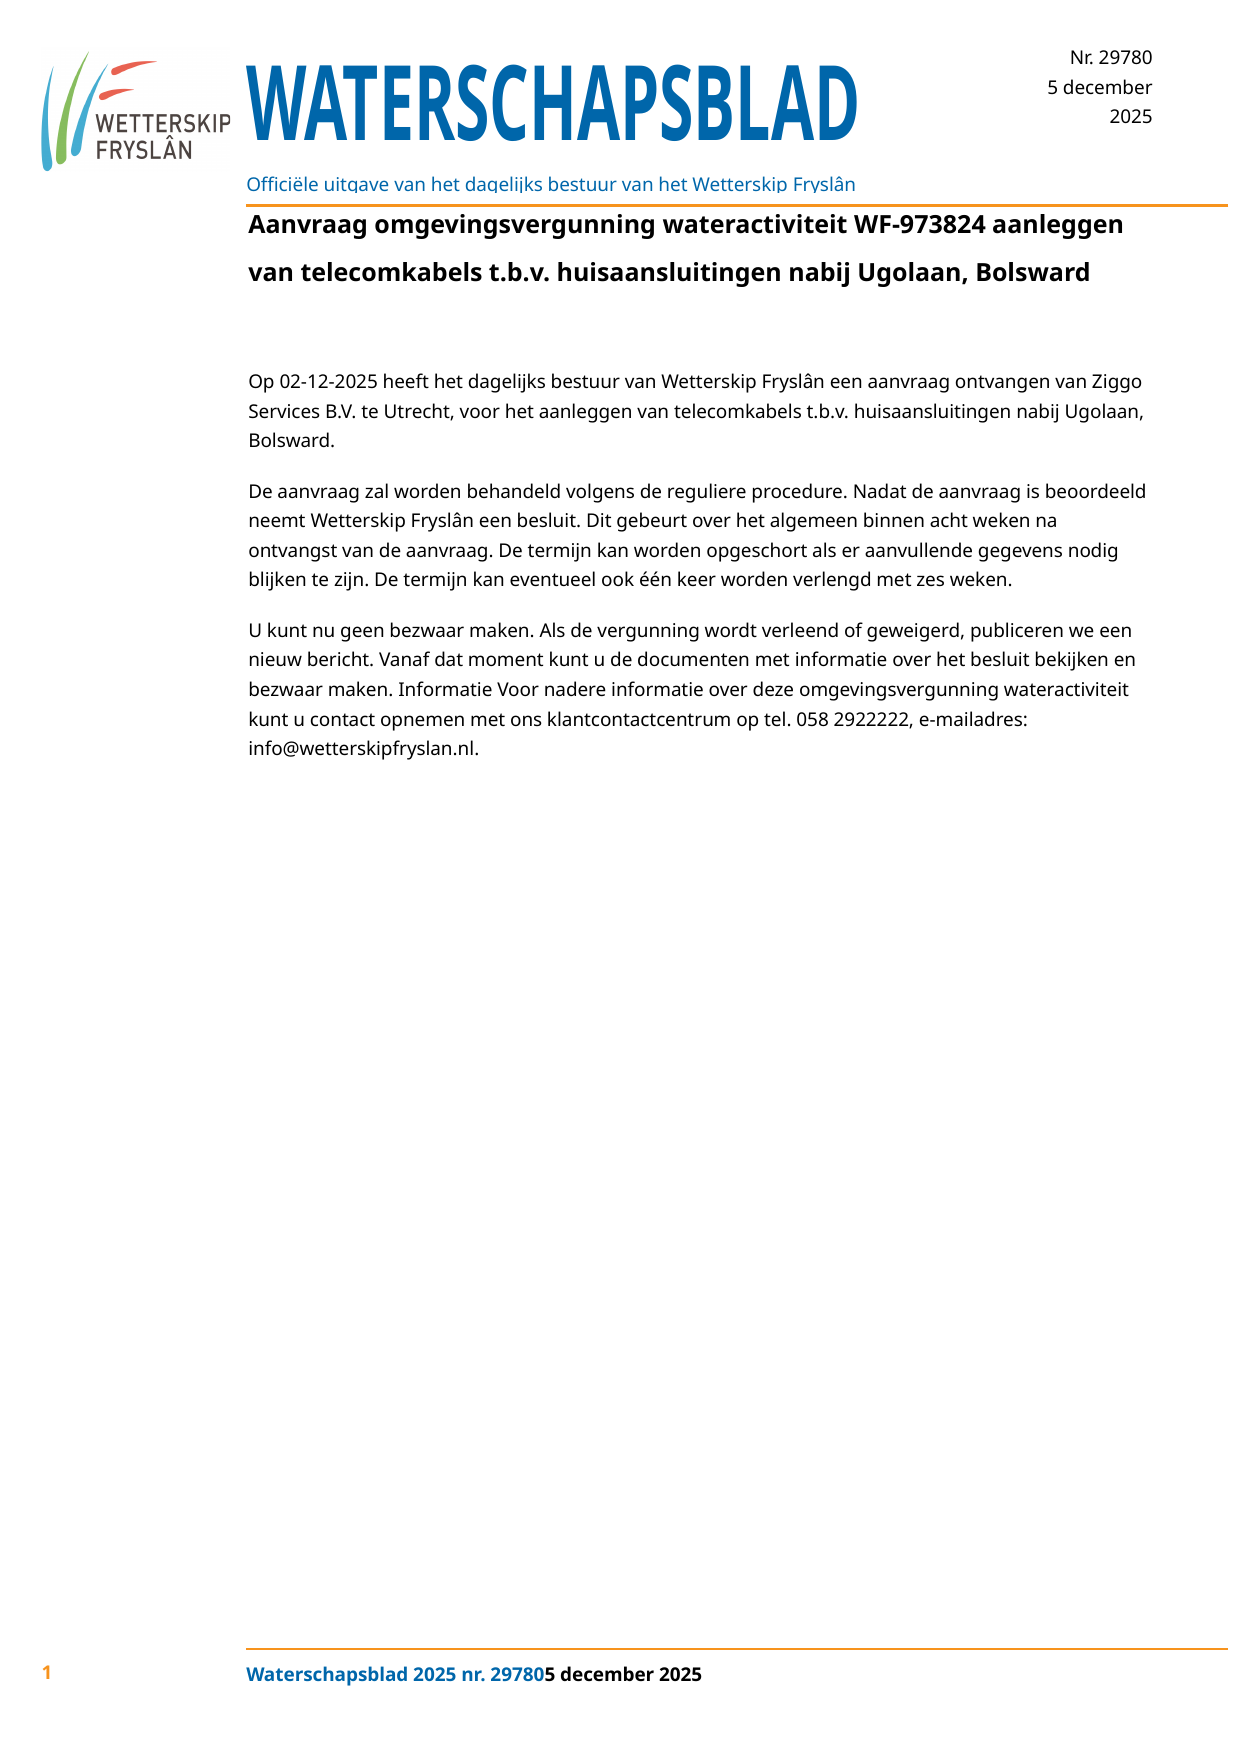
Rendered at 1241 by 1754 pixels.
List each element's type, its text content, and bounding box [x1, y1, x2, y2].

text Op 02-12-2025 heeft het dagelijks bestuur van Wetterskip Fryslân een aanvraag ontvangen van Ziggo Services B.V. te Utrecht, voor het aanleggen van telecomkabels t.b.v. huisaansluitingen nabij Ugolaan, Bolsward. [248, 368, 1152, 453]
text De aanvraag zal worden behandeld volgens de reguliere procedure. Nadat de aanvraag is beoordeeld neemt Wetterskip Fryslân een besluit. Dit gebeurt over het algemeen binnen acht weken na ontvangst van de aanvraag. De termijn kan worden opgeschort als er aanvullende gegevens nodig blijken te zijn. De termijn kan eventueel ook één keer worden verlengd met zes weken. [248, 478, 1152, 592]
picture [41, 47, 231, 172]
text U kunt nu geen bezwaar maken. Als de vergunning wordt verleend of geweigerd, publiceren we een nieuw bericht. Vanaf dat moment kunt u de documenten met informatie over het besluit bekijken en bezwaar maken. Informatie Voor nadere informatie over deze omgevingsvergunning wateractiviteit kunt u contact opnemen met ons klantcontactcentrum op tel. 058 2922222, e-mailadres: info@wetterskipfryslan.nl. [248, 617, 1152, 761]
text Aanvraag omgevingsvergunning wateractiviteit WF-973824 aanleggen van telecomkabels t.b.v. huisaansluitingen nabij Ugolaan, Bolsward [248, 207, 1152, 288]
